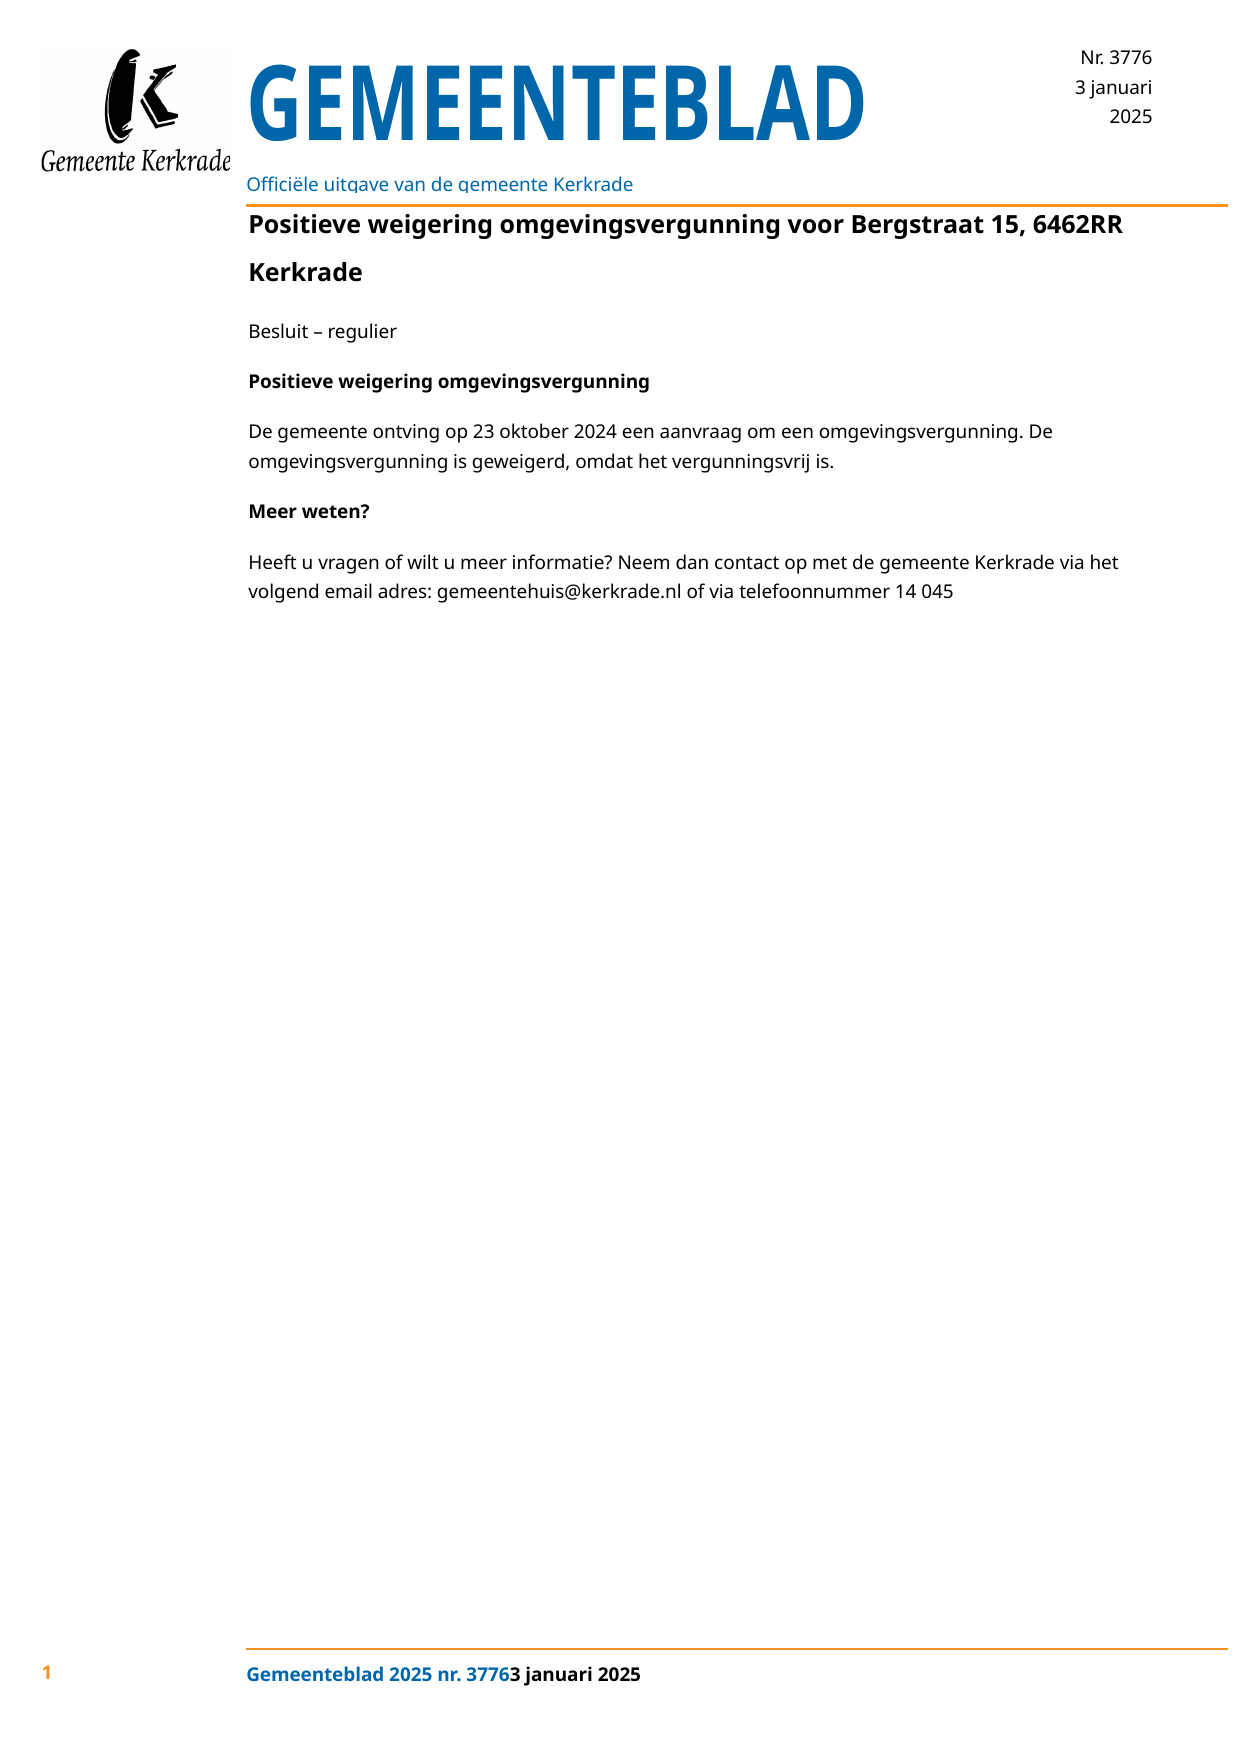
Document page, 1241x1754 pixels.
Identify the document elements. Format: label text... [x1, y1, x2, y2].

text Positieve weigering omgevingsvergunning voor Bergstraat 15, 6462RR Kerkrade [248, 207, 1152, 288]
text Positieve weigering omgevingsvergunning [248, 368, 1152, 394]
text Meer weten? [248, 499, 1152, 524]
text Besluit – regulier [248, 318, 1152, 344]
text De gemeente ontving op 23 oktober 2024 een aanvraag om een omgevingsvergunning. De omgevingsvergunning is geweigerd, omdat het vergunningsvrij is. [248, 419, 1152, 474]
text Heeft u vragen of wilt u meer informatie? Neem dan contact op met de gemeente Kerkrade via het volgend email adres: gemeentehuis@kerkrade.nl of via telefoonnummer 14 045 [248, 549, 1152, 604]
picture [41, 47, 231, 172]
